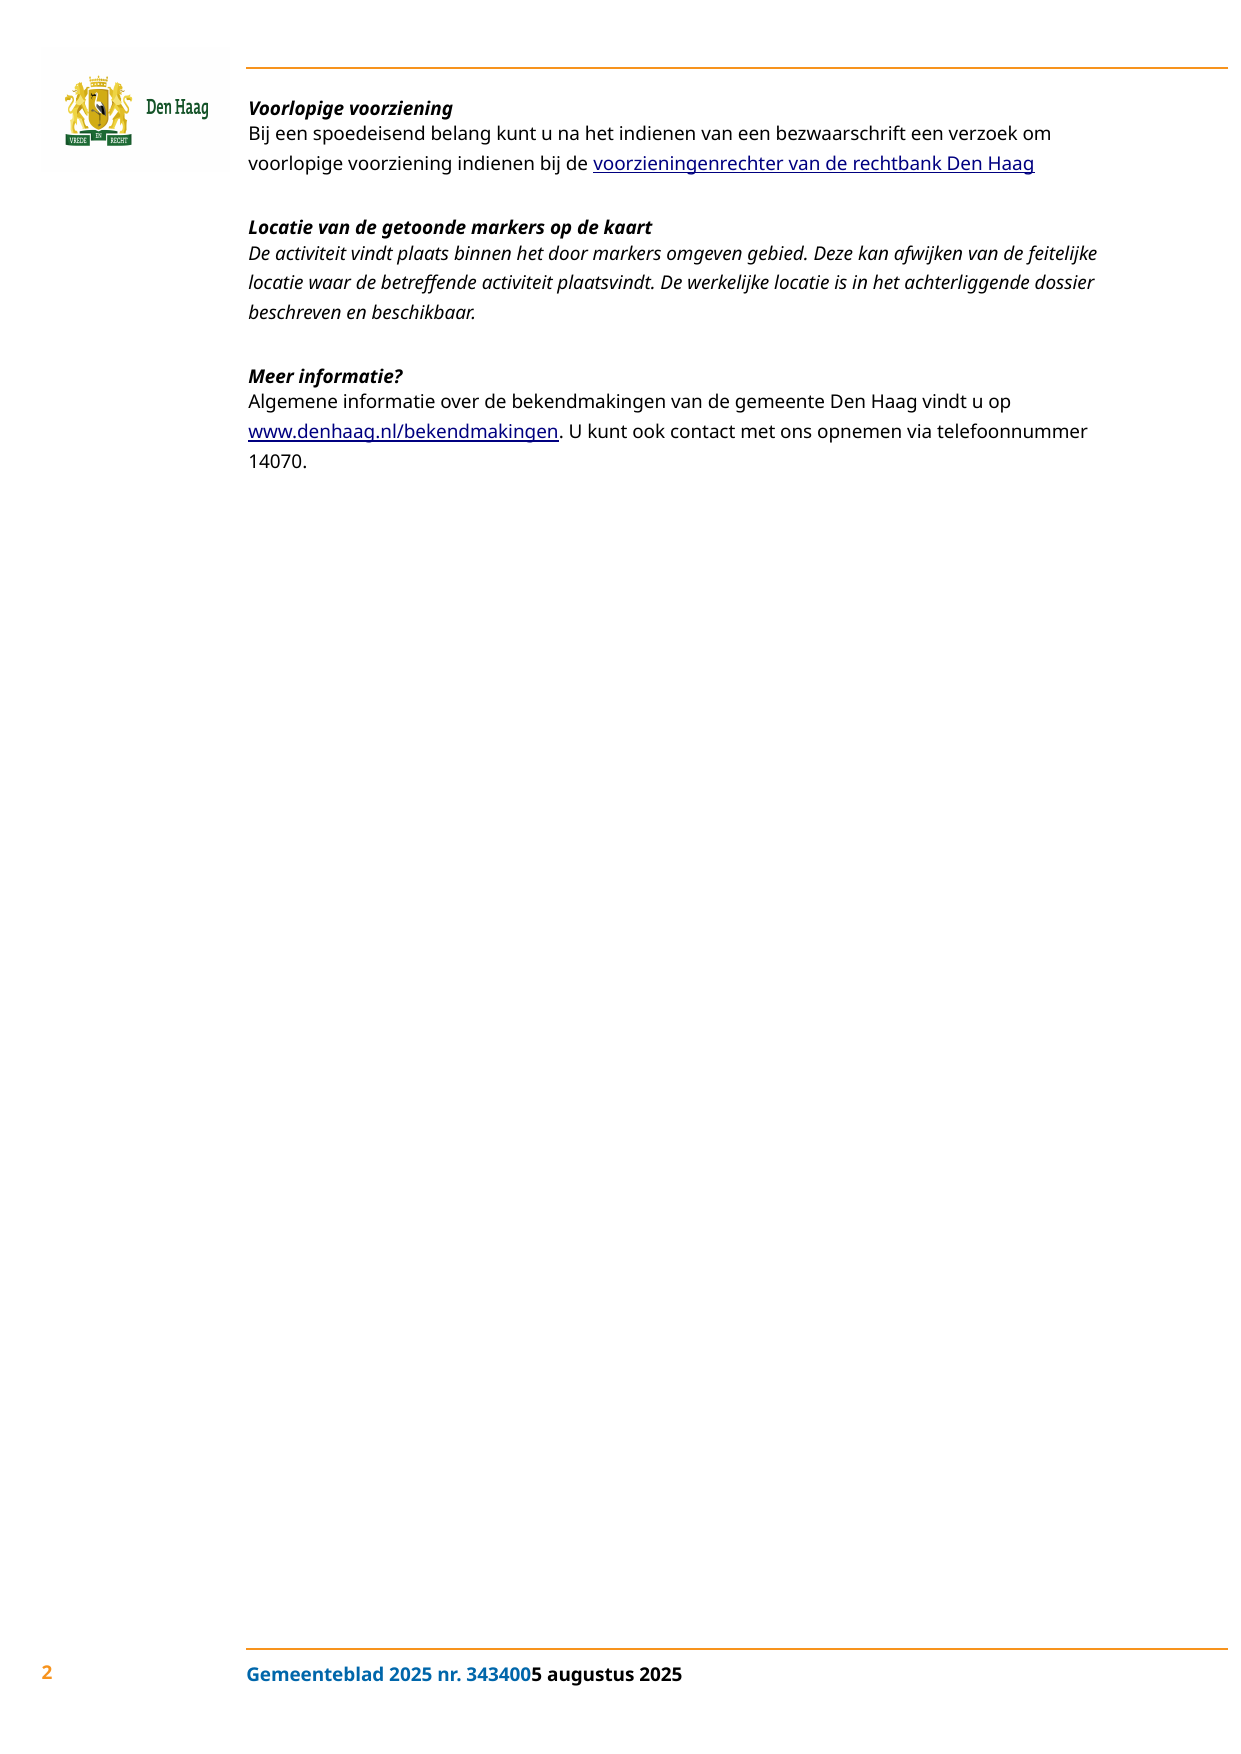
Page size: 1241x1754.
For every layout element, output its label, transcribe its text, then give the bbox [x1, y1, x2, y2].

text Locatie van de getoonde markers op de kaart [248, 214, 1152, 240]
text Bij een spoedeisend belang kunt u na het indienen van een bezwaarschrift een verzoek om voorlopige voorziening indienen bij de voorzieningenrechter van de rechtbank Den Haag [248, 121, 1152, 176]
text Meer informatie? [248, 363, 1152, 389]
text De activiteit vindt plaats binnen het door markers omgeven gebied. Deze kan afwijken van de feitelijke locatie waar de betreffende activiteit plaatsvindt. De werkelijke locatie is in het achterliggende dossier beschreven en beschikbaar. [248, 240, 1152, 325]
picture [41, 47, 231, 172]
text Algemene informatie over de bekendmakingen van de gemeente Den Haag vindt u op www.denhaag.nl/bekendmakingen. U kunt ook contact met ons opnemen via telefoonnummer 14070. [248, 389, 1152, 473]
text Voorlopige voorziening [248, 95, 1152, 121]
